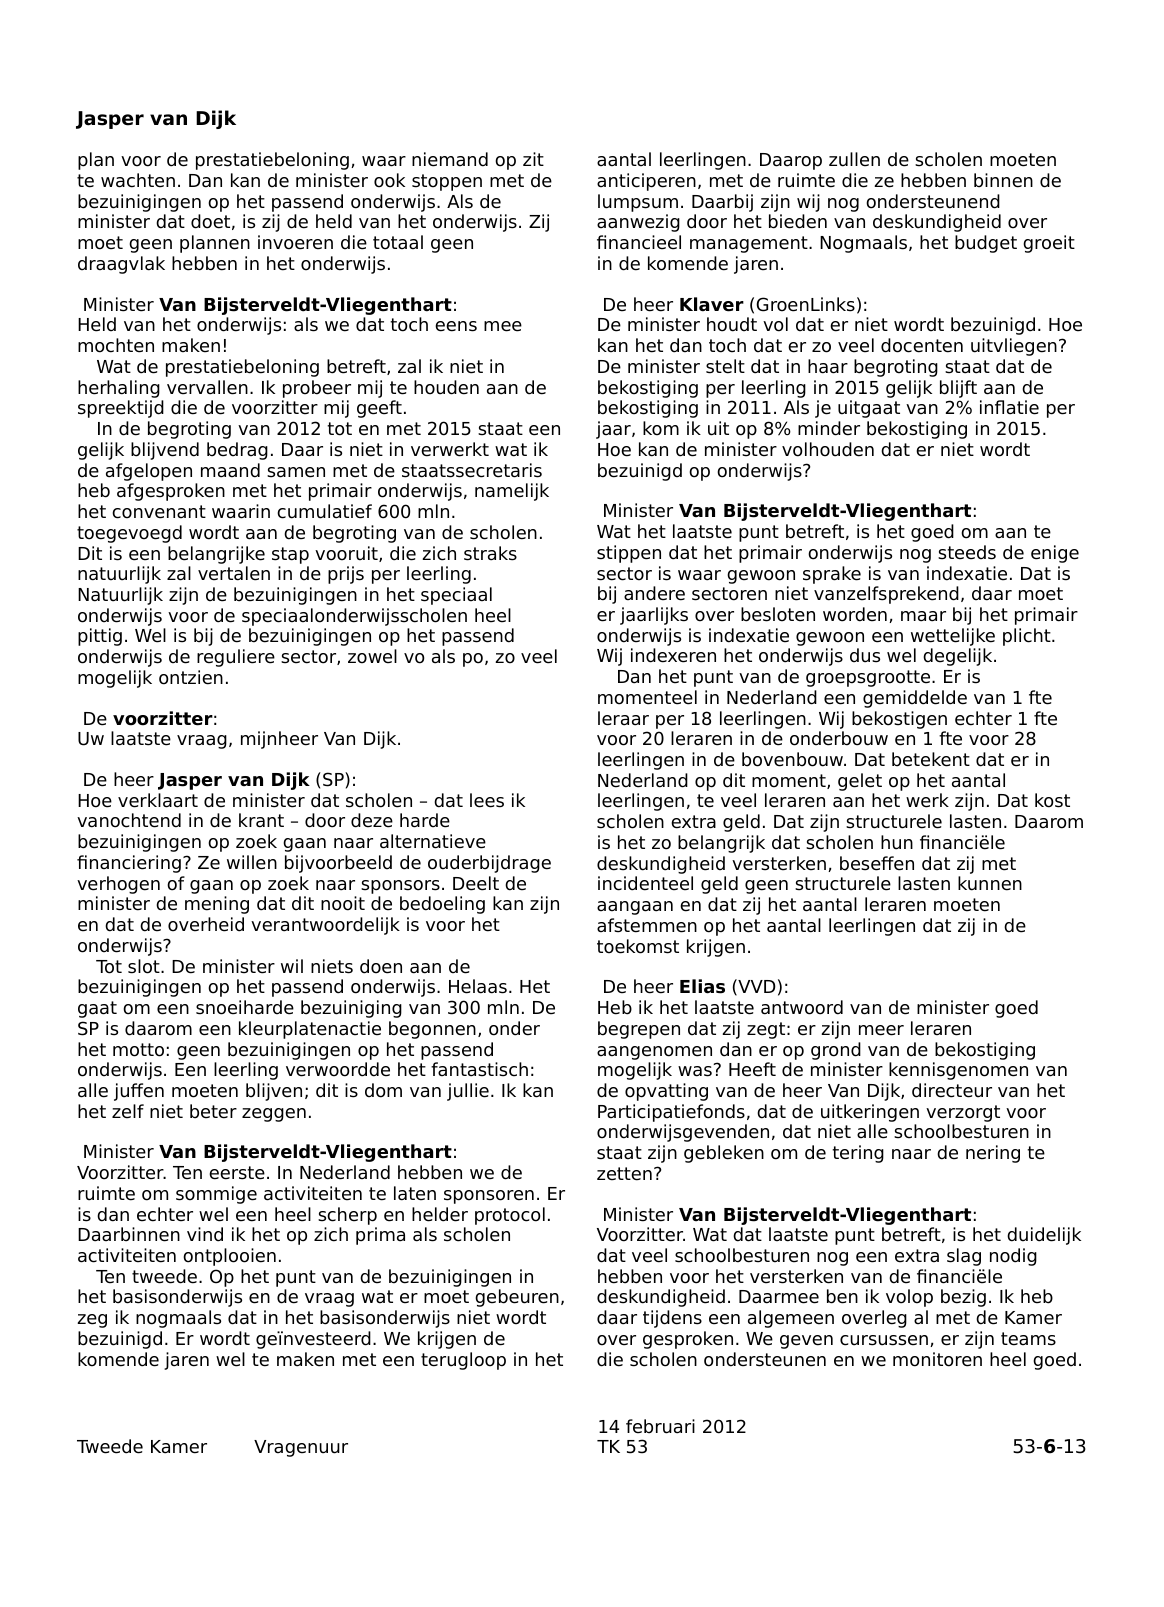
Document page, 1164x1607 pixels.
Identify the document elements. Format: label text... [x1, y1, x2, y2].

text Held van het onderwijs: als we dat toch eens mee mochten maken! [77, 315, 567, 357]
text Minister Van Bijsterveldt-Vliegenthart: [596, 501, 1087, 522]
text Dan het punt van de groepsgrootte. Er is momenteel in Nederland een gemiddelde van 1 fte leraar per 18 leerlingen. Wij bekostigen echter 1 fte voor 20 leraren in de onderbouw en 1 fte voor 28 leerlingen in de bovenbouw. Dat betekent dat er in Nederland op dit moment, gelet op het aantal leerlingen, te veel leraren aan het werk zijn. Dat kost scholen extra geld. Dat zijn structurele lasten. Daarom is het zo belangrijk dat scholen hun financiële deskundigheid versterken, beseffen dat zij met incidenteel geld geen structurele lasten kunnen aangaan en dat zij het aantal leraren moeten afstemmen op het aantal leerlingen dat zij in de toekomst krijgen. [596, 667, 1087, 957]
text In de begroting van 2012 tot en met 2015 staat een gelijk blijvend bedrag. Daar is niet in verwerkt wat ik de afgelopen maand samen met de staatssecretaris heb afgesproken met het primair onderwijs, namelijk het convenant waarin cumulatief 600 mln. toegevoegd wordt aan de begroting van de scholen. Dit is een belangrijke stap vooruit, die zich straks natuurlijk zal vertalen in de prijs per leerling. Natuurlijk zijn de bezuinigingen in het speciaal onderwijs voor de speciaalonderwijsscholen heel pittig. Wel is bij de bezuinigingen op het passend onderwijs de reguliere sector, zowel vo als po, zo veel mogelijk ontzien. [77, 419, 567, 688]
text Minister Van Bijsterveldt-Vliegenthart: [77, 1142, 567, 1163]
text aantal leerlingen. Daarop zullen de scholen moeten anticiperen, met de ruimte die ze hebben binnen de lumpsum. Daarbij zijn wij nog ondersteunend aanwezig door het bieden van deskundigheid over financieel management. Nogmaals, het budget groeit in de komende jaren. [596, 150, 1087, 274]
text Voorzitter. Wat dat laatste punt betreft, is het duidelijk dat veel schoolbesturen nog een extra slag nodig hebben voor het versterken van de financiële deskundigheid. Daarmee ben ik volop bezig. Ik heb daar tijdens een algemeen overleg al met de Kamer over gesproken. We geven cursussen, er zijn teams die scholen ondersteunen en we monitoren heel goed. [596, 1225, 1087, 1370]
text De minister houdt vol dat er niet wordt bezuinigd. Hoe kan het dan toch dat er zo veel docenten uitvliegen? De minister stelt dat in haar begroting staat dat de bekostiging per leerling in 2015 gelijk blijft aan de bekostiging in 2011. Als je uitgaat van 2% inflatie per jaar, kom ik uit op 8% minder bekostiging in 2015. Hoe kan de minister volhouden dat er niet wordt bezuinigd op onderwijs? [596, 315, 1087, 481]
text Wat het laatste punt betreft, is het goed om aan te stippen dat het primair onderwijs nog steeds de enige sector is waar gewoon sprake is van indexatie. Dat is bij andere sectoren niet vanzelfsprekend, daar moet er jaarlijks over besloten worden, maar bij het primair onderwijs is indexatie gewoon een wettelijke plicht. Wij indexeren het onderwijs dus wel degelijk. [596, 522, 1087, 667]
text plan voor de prestatiebeloning, waar niemand op zit te wachten. Dan kan de minister ook stoppen met de bezuinigingen op het passend onderwijs. Als de minister dat doet, is zij de held van het onderwijs. Zij moet geen plannen invoeren die totaal geen draagvlak hebben in het onderwijs. [77, 150, 567, 274]
text Hoe verklaart de minister dat scholen – dat lees ik vanochtend in de krant – door deze harde bezuinigingen op zoek gaan naar alternatieve financiering? Ze willen bijvoorbeeld de ouderbijdrage verhogen of gaan op zoek naar sponsors. Deelt de minister de mening dat dit nooit de bedoeling kan zijn en dat de overheid verantwoordelijk is voor het onderwijs? [77, 791, 567, 956]
text Wat de prestatiebeloning betreft, zal ik niet in herhaling vervallen. Ik probeer mij te houden aan de spreektijd die de voorzitter mij geeft. [77, 357, 567, 419]
text Minister Van Bijsterveldt-Vliegenthart: [77, 294, 567, 315]
text Uw laatste vraag, mijnheer Van Dijk. [77, 729, 567, 750]
text De heer Elias (VVD): [596, 977, 1087, 998]
text De voorzitter: [77, 708, 567, 729]
text De heer Jasper van Dijk (SP): [77, 770, 567, 791]
text De heer Klaver (GroenLinks): [596, 294, 1087, 315]
text Voorzitter. Ten eerste. In Nederland hebben we de ruimte om sommige activiteiten te laten sponsoren. Er is dan echter wel een heel scherp en helder protocol. Daarbinnen vind ik het op zich prima als scholen activiteiten ontplooien. [77, 1163, 567, 1267]
text Heb ik het laatste antwoord van de minister goed begrepen dat zij zegt: er zijn meer leraren aangenomen dan er op grond van de bekostiging mogelijk was? Heeft de minister kennisgenomen van de opvatting van de heer Van Dijk, directeur van het Participatiefonds, dat de uitkeringen verzorgt voor onderwijsgevenden, dat niet alle schoolbesturen in staat zijn gebleken om de tering naar de nering te zetten? [596, 998, 1087, 1184]
text Minister Van Bijsterveldt-Vliegenthart: [596, 1204, 1087, 1225]
text Tot slot. De minister wil niets doen aan de bezuinigingen op het passend onderwijs. Helaas. Het gaat om een snoeiharde bezuiniging van 300 mln. De SP is daarom een kleurplatenactie begonnen, onder het motto: geen bezuinigingen op het passend onderwijs. Een leerling verwoordde het fantastisch: alle juffen moeten blijven; dit is dom van jullie. Ik kan het zelf niet beter zeggen. [77, 956, 567, 1122]
text Ten tweede. Op het punt van de bezuinigingen in het basisonderwijs en de vraag wat er moet gebeuren, zeg ik nogmaals dat in het basisonderwijs niet wordt bezuinigd. Er wordt geïnvesteerd. We krijgen de komende jaren wel te maken met een terugloop in het [77, 1267, 567, 1370]
